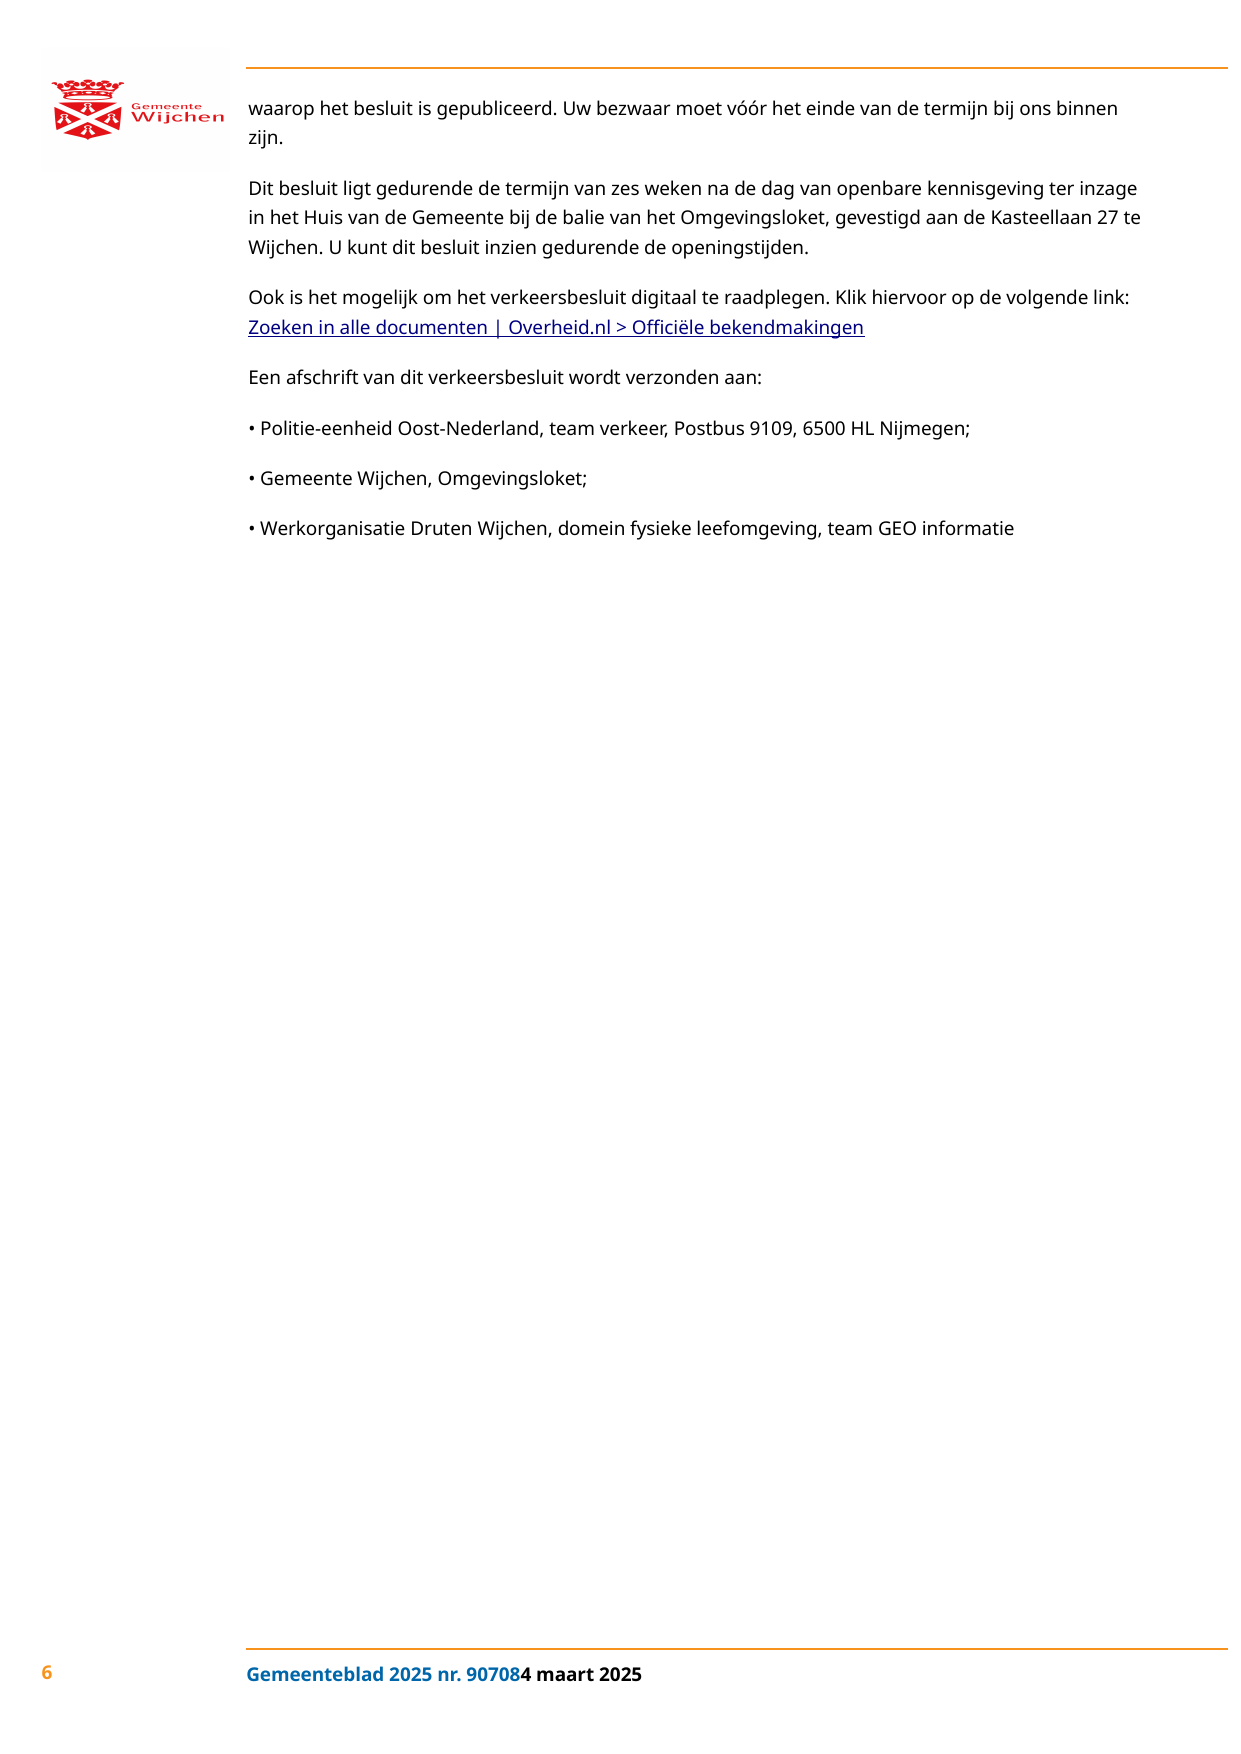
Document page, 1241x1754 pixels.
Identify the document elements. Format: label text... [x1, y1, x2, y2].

text • Gemeente Wijchen, Omgevingsloket; [248, 465, 1152, 491]
text • Politie-eenheid Oost-Nederland, team verkeer, Postbus 9109, 6500 HL Nijmegen; [248, 415, 1152, 441]
text Een afschrift van dit verkeersbesluit wordt verzonden aan: [248, 364, 1152, 390]
text Ook is het mogelijk om het verkeersbesluit digitaal te raadplegen. Klik hiervoor op de volgende link: Zoeken in alle documenten | Overheid.nl > Officiële bekendmakingen [248, 284, 1152, 340]
text • Werkorganisatie Druten Wijchen, domein fysieke leefomgeving, team GEO informatie [248, 516, 1152, 541]
picture [41, 47, 231, 172]
text Dit besluit ligt gedurende de termijn van zes weken na de dag van openbare kennisgeving ter inzage in het Huis van de Gemeente bij de balie van het Omgevingsloket, gevestigd aan de Kasteellaan 27 te Wijchen. U kunt dit besluit inzien gedurende de openingstijden. [248, 175, 1152, 260]
text waarop het besluit is gepubliceerd. Uw bezwaar moet vóór het einde van de termijn bij ons binnen zijn. [248, 95, 1152, 150]
